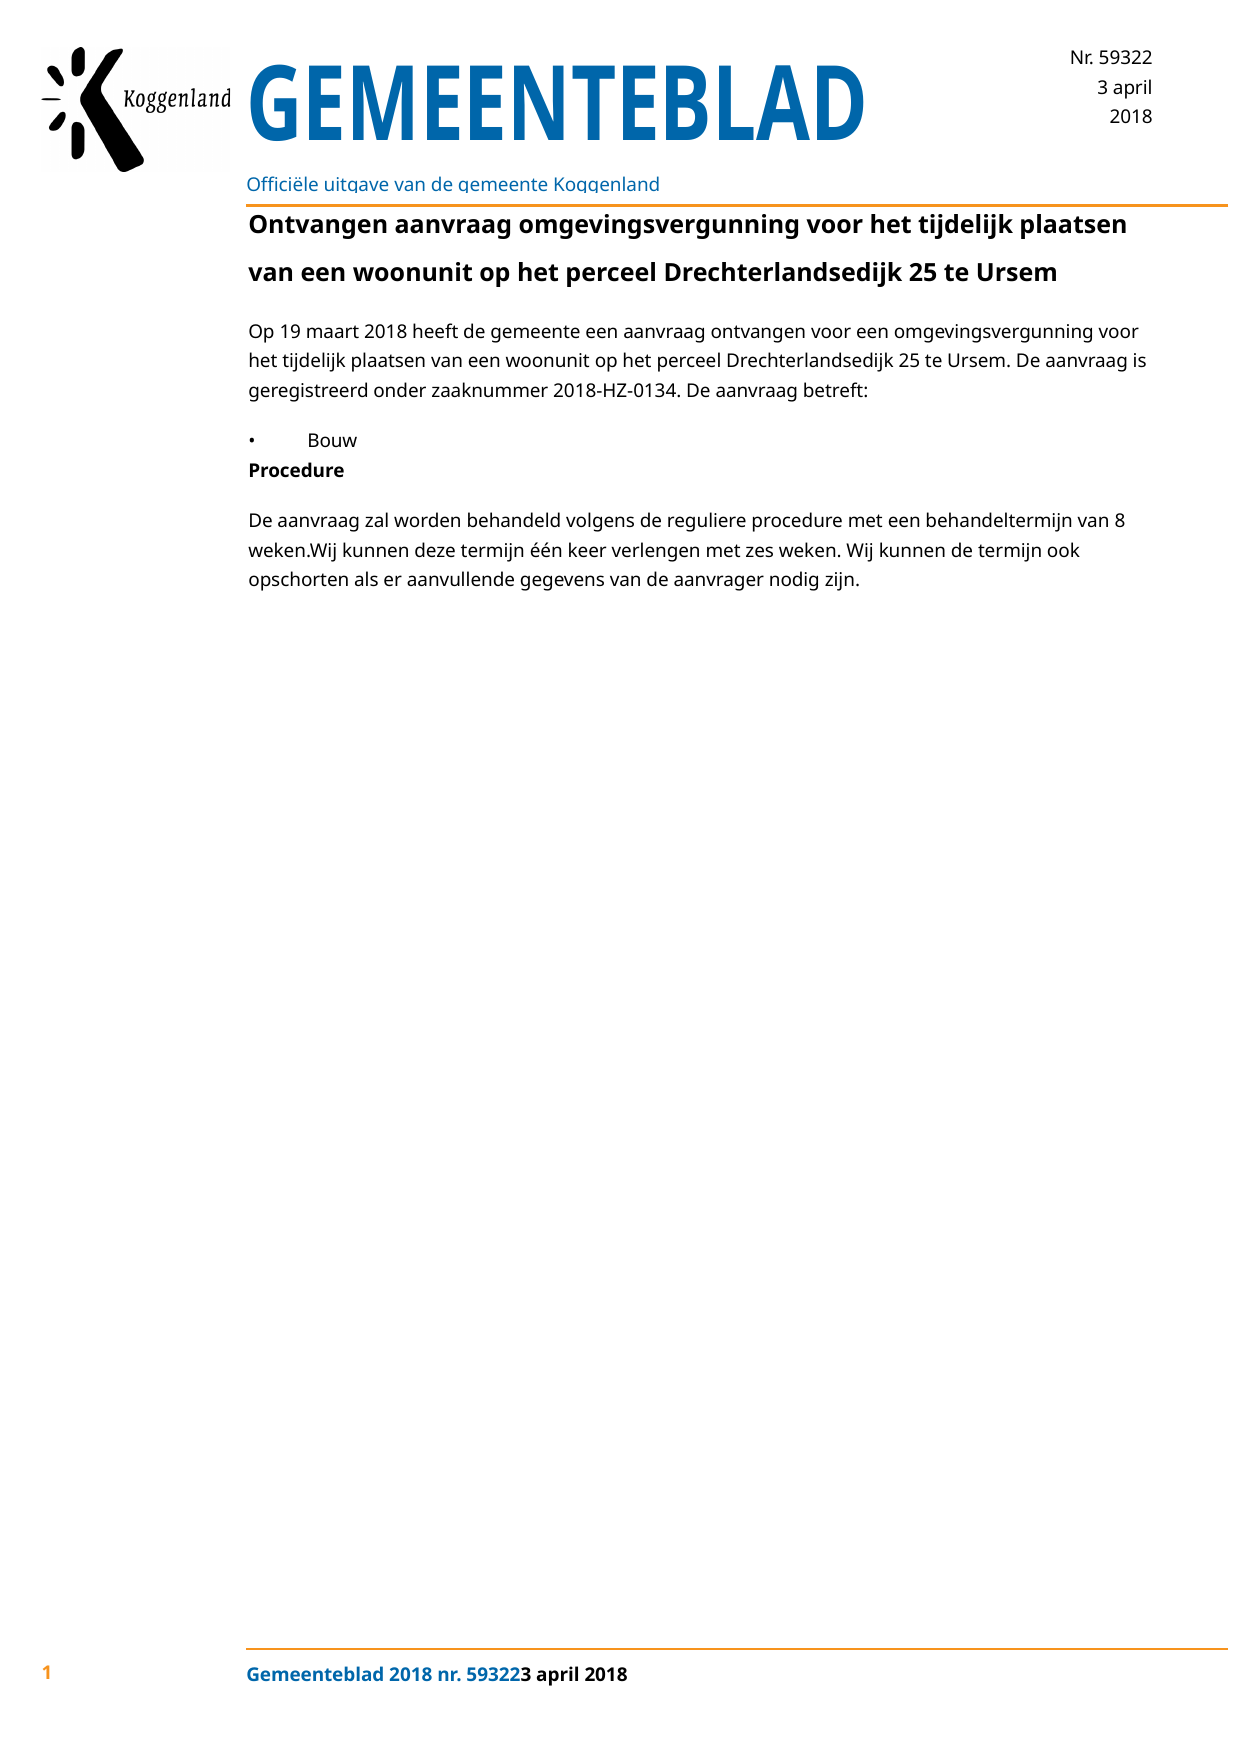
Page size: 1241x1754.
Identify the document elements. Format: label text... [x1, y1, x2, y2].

picture [41, 47, 231, 172]
text De aanvraag zal worden behandeld volgens de reguliere procedure met een behandeltermijn van 8 weken.Wij kunnen deze termijn één keer verlengen met zes weken. Wij kunnen de termijn ook opschorten als er aanvullende gegevens van de aanvrager nodig zijn. [248, 507, 1152, 592]
text Op 19 maart 2018 heeft de gemeente een aanvraag ontvangen voor een omgevingsvergunning voor het tijdelijk plaatsen van een woonunit op het perceel Drechterlandsedijk 25 te Ursem. De aanvraag is geregistreerd onder zaaknummer 2018-HZ-0134. De aanvraag betreft: [248, 318, 1152, 403]
text Ontvangen aanvraag omgevingsvergunning voor het tijdelijk plaatsen van een woonunit op het perceel Drechterlandsedijk 25 te Ursem [248, 207, 1152, 288]
list Bouw [248, 427, 1152, 453]
text Procedure [248, 457, 1152, 483]
